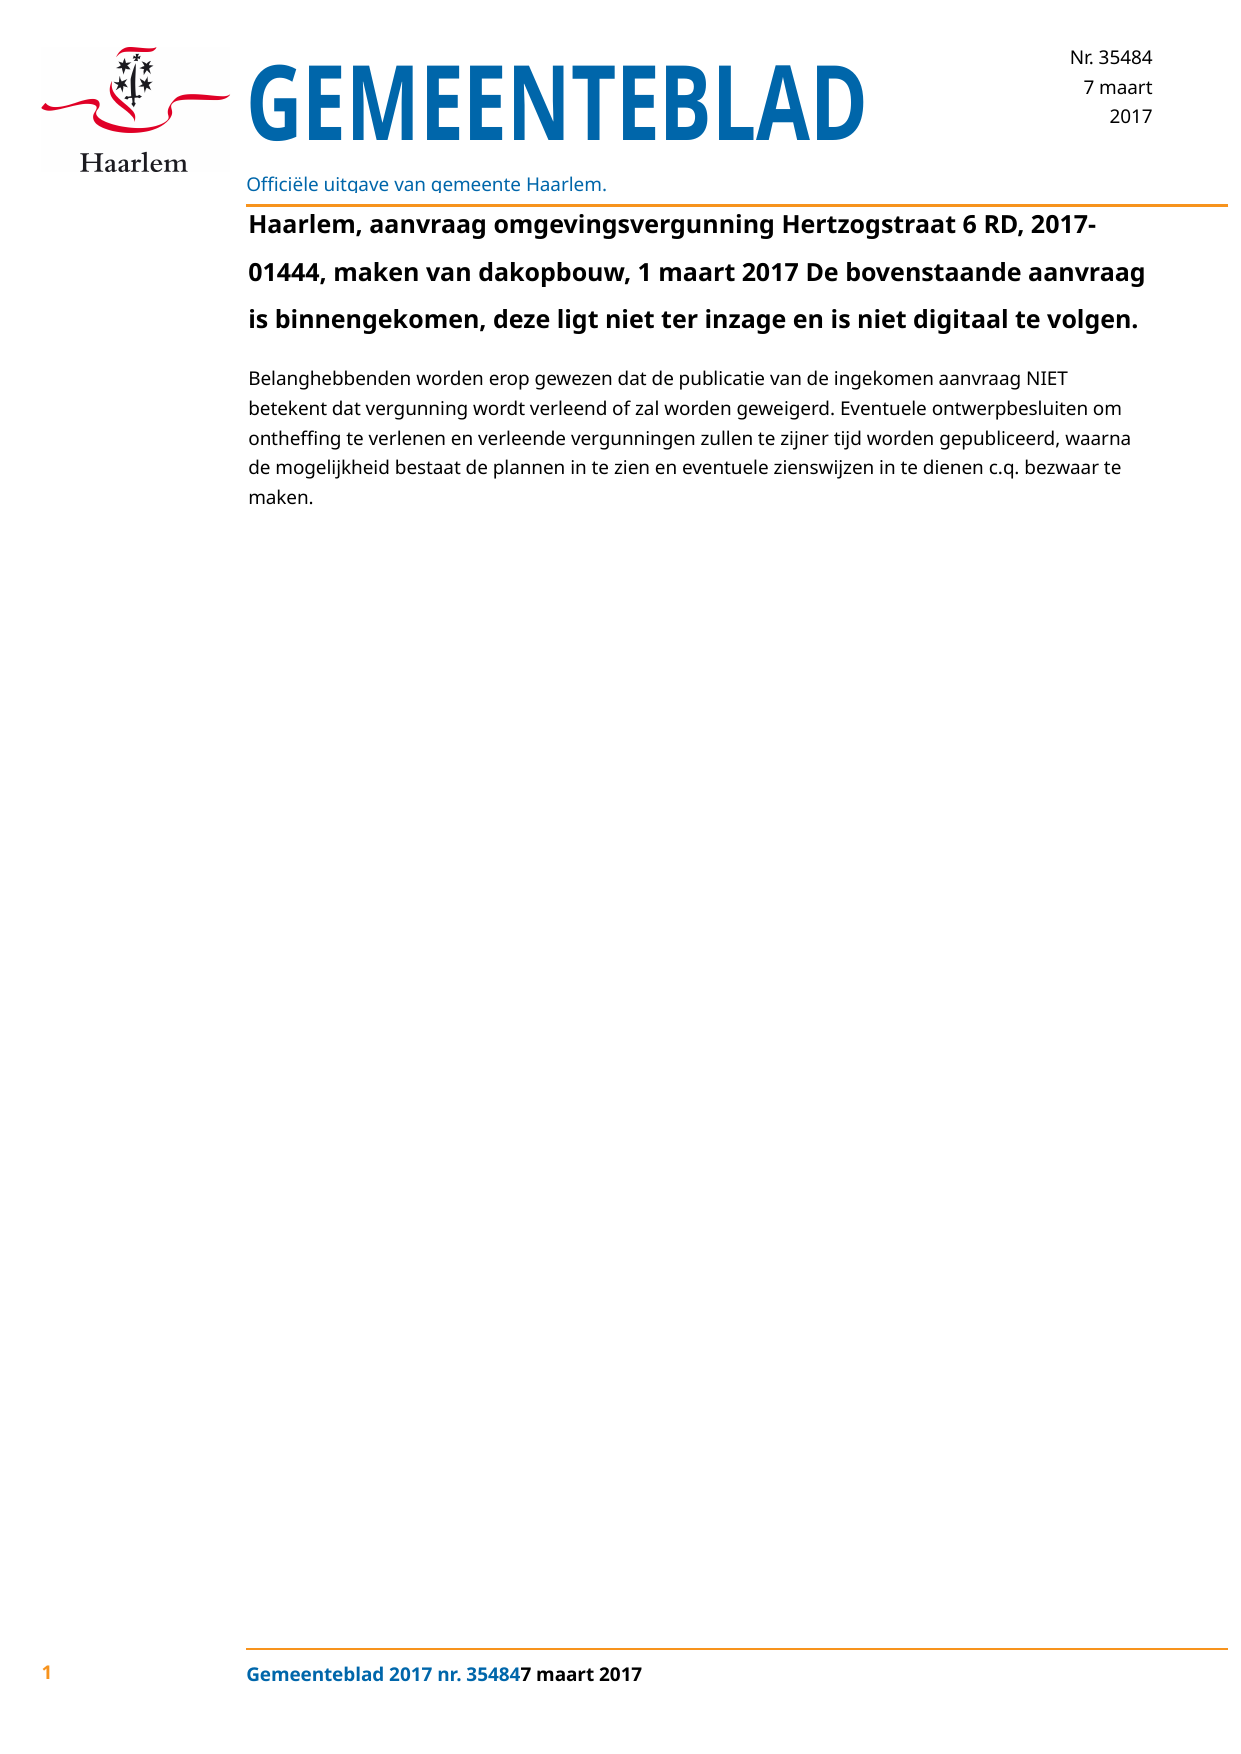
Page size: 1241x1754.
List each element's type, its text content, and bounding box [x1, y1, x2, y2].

text Belanghebbenden worden erop gewezen dat de publicatie van de ingekomen aanvraag NIET betekent dat vergunning wordt verleend of zal worden geweigerd. Eventuele ontwerpbesluiten om ontheffing te verlenen en verleende vergunningen zullen te zijner tijd worden gepubliceerd, waarna de mogelijkheid bestaat de plannen in te zien en eventuele zienswijzen in te dienen c.q. bezwaar te maken. [248, 366, 1152, 509]
picture [41, 47, 231, 172]
text Haarlem, aanvraag omgevingsvergunning Hertzogstraat 6 RD, 2017-01444, maken van dakopbouw, 1 maart 2017 De bovenstaande aanvraag is binnengekomen, deze ligt niet ter inzage en is niet digitaal te volgen. [248, 207, 1152, 336]
